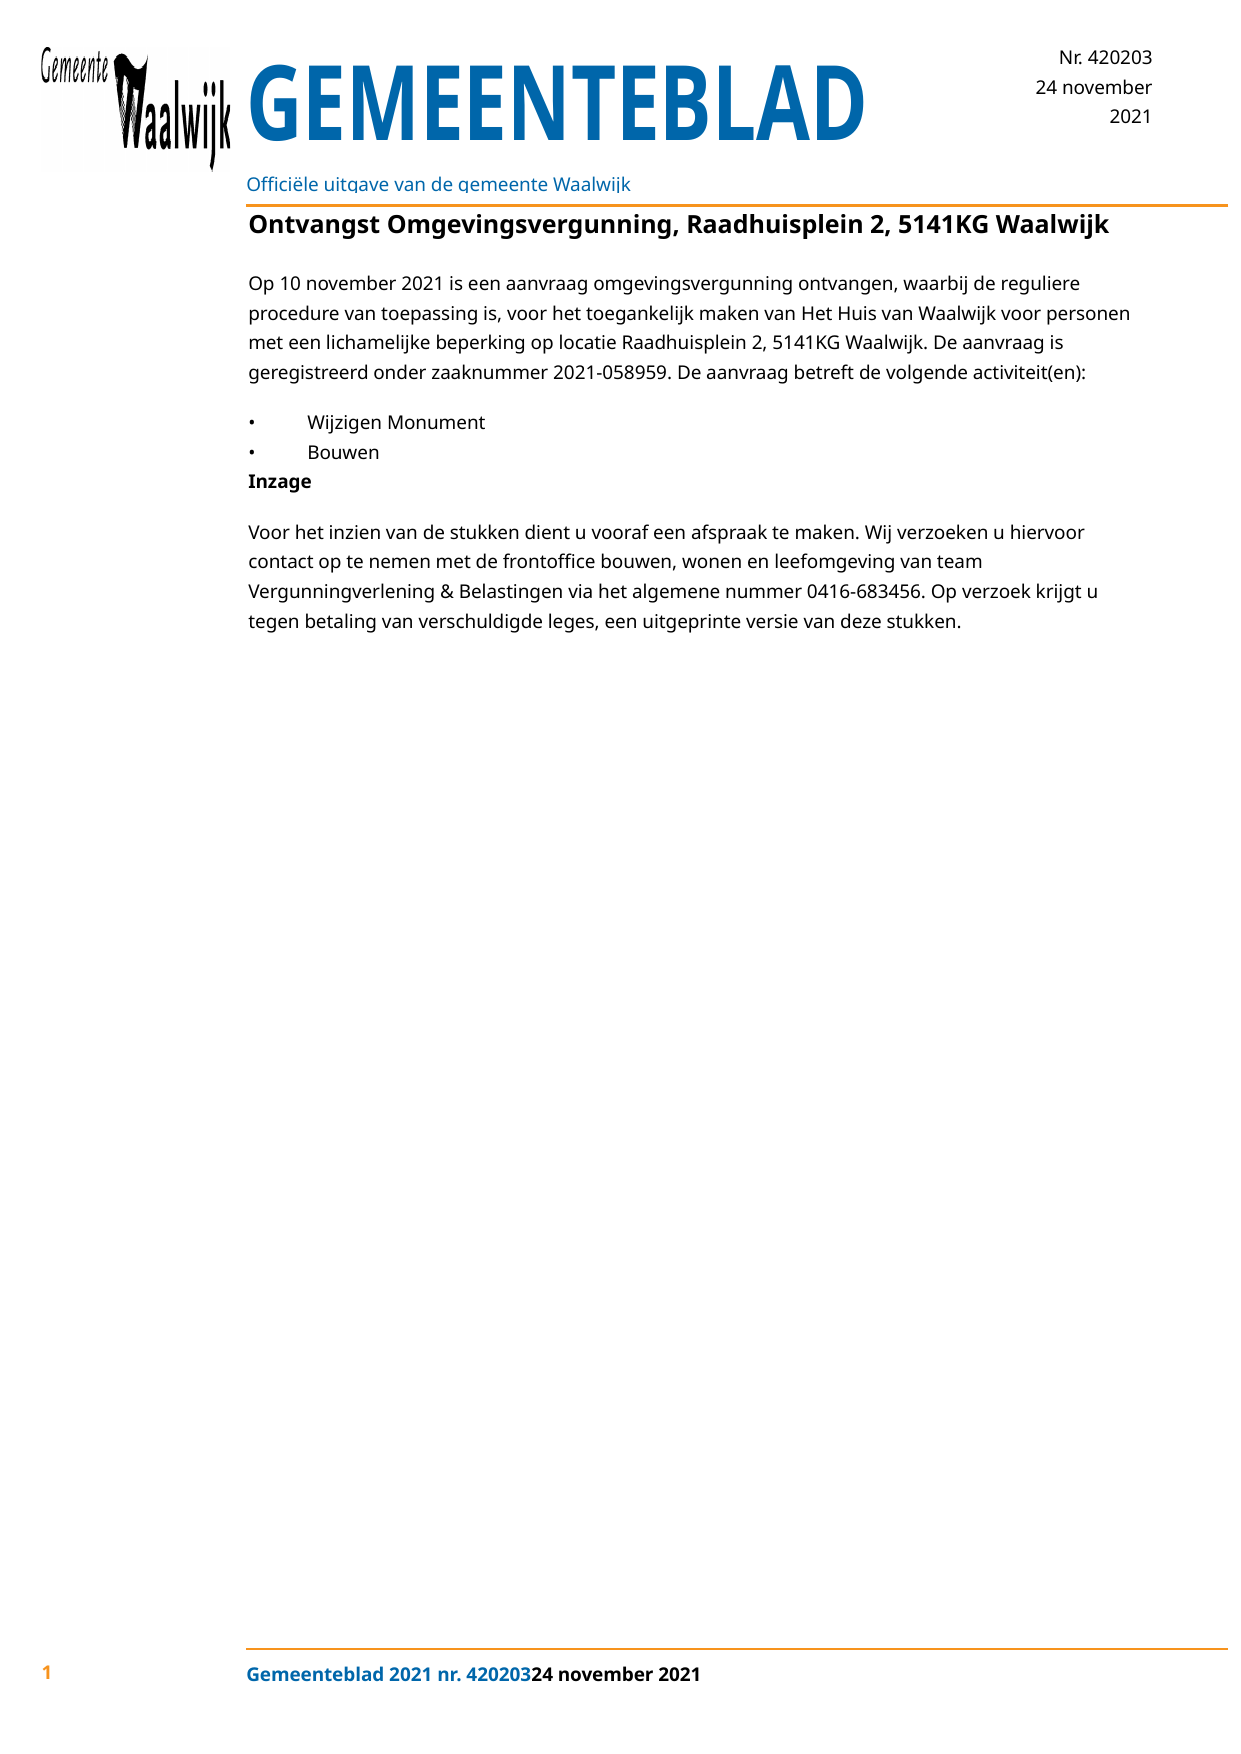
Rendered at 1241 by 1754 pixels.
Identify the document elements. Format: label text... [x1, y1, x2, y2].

picture [41, 47, 231, 172]
list Bouwen [248, 439, 1152, 465]
text Inzage [248, 469, 1152, 494]
text Ontvangst Omgevingsvergunning, Raadhuisplein 2, 5141KG Waalwijk [248, 207, 1152, 241]
text Op 10 november 2021 is een aanvraag omgevingsvergunning ontvangen, waarbij de reguliere procedure van toepassing is, voor het toegankelijk maken van Het Huis van Waalwijk voor personen met een lichamelijke beperking op locatie Raadhuisplein 2, 5141KG Waalwijk. De aanvraag is geregistreerd onder zaaknummer 2021-058959. De aanvraag betreft de volgende activiteit(en): [248, 270, 1152, 385]
text Voor het inzien van de stukken dient u vooraf een afspraak te maken. Wij verzoeken u hiervoor contact op te nemen met de frontoffice bouwen, wonen en leefomgeving van team Vergunningverlening & Belastingen via het algemene nummer 0416-683456. Op verzoek krijgt u tegen betaling van verschuldigde leges, een uitgeprinte versie van deze stukken. [248, 519, 1152, 633]
list Wijzigen Monument [248, 409, 1152, 435]
